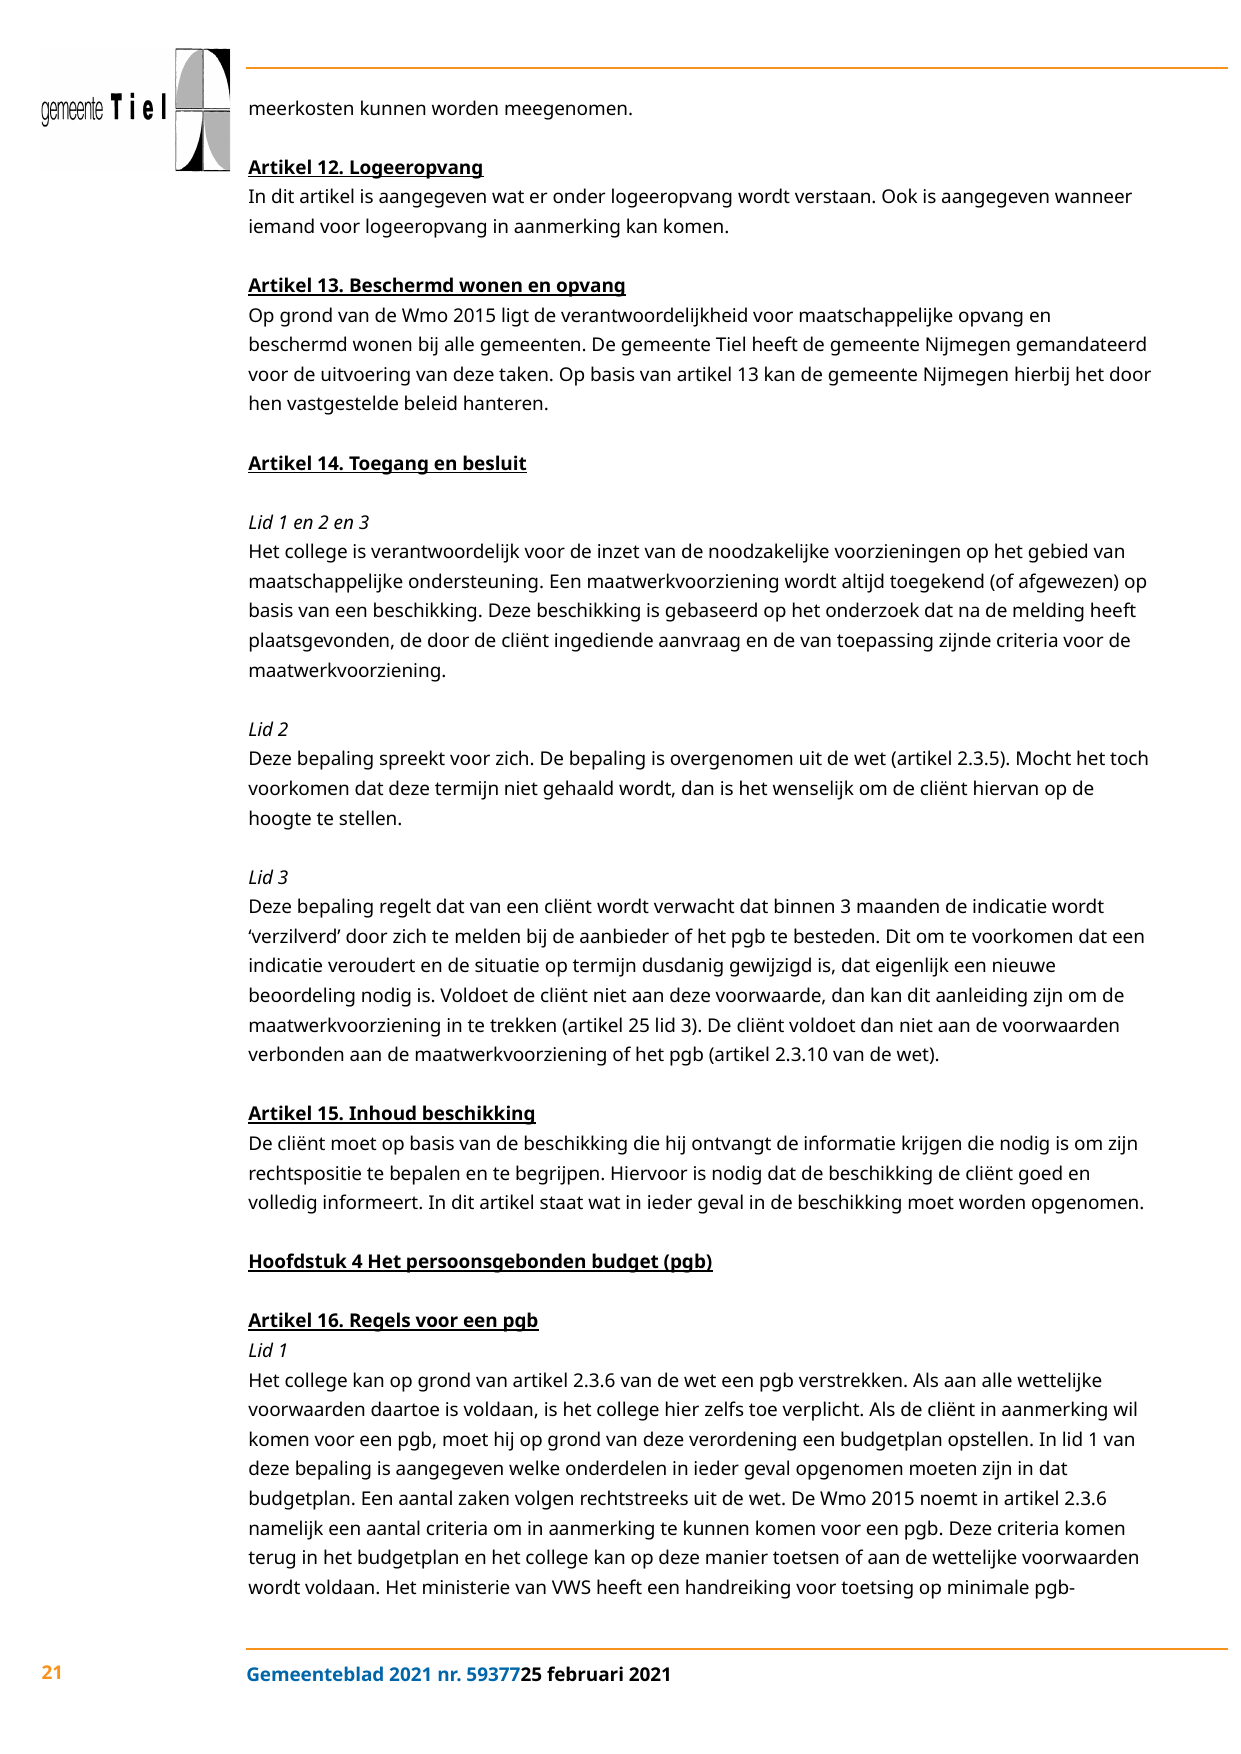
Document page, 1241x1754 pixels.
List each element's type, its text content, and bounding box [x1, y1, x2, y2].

text Lid 1 [248, 1337, 1152, 1363]
text In dit artikel is aangegeven wat er onder logeeropvang wordt verstaan. Ook is aangegeven wanneer iemand voor logeeropvang in aanmerking kan komen. [248, 183, 1152, 239]
text Lid 2 [248, 716, 1152, 742]
text Deze bepaling spreekt voor zich. De bepaling is overgenomen uit de wet (artikel 2.3.5). Mocht het toch voorkomen dat deze termijn niet gehaald wordt, dan is het wenselijk om de cliënt hiervan op de hoogte te stellen. [248, 746, 1152, 831]
text Artikel 14. Toegang en besluit [248, 450, 1152, 476]
text Artikel 15. Inhoud beschikking [248, 1101, 1152, 1126]
text meerkosten kunnen worden meegenomen. [248, 95, 1152, 121]
text Het college kan op grond van artikel 2.3.6 van de wet een pgb verstrekken. Als aan alle wettelijke voorwaarden daartoe is voldaan, is het college hier zelfs toe verplicht. Als de cliënt in aanmerking wil komen voor een pgb, moet hij op grond van deze verordening een budgetplan opstellen. In lid 1 van deze bepaling is aangegeven welke onderdelen in ieder geval opgenomen moeten zijn in dat budgetplan. Een aantal zaken volgen rechtstreeks uit de wet. De Wmo 2015 noemt in artikel 2.3.6 namelijk een aantal criteria om in aanmerking te kunnen komen voor een pgb. Deze criteria komen terug in het budgetplan en het college kan op deze manier toetsen of aan de wettelijke voorwaarden wordt voldaan. Het ministerie van VWS heeft een handreiking voor toetsing op minimale pgb- [248, 1367, 1152, 1600]
picture [41, 47, 231, 172]
text Artikel 12. Logeeropvang [248, 154, 1152, 180]
text Lid 1 en 2 en 3 [248, 509, 1152, 535]
text Lid 3 [248, 864, 1152, 890]
text Op grond van de Wmo 2015 ligt de verantwoordelijkheid voor maatschappelijke opvang en beschermd wonen bij alle gemeenten. De gemeente Tiel heeft de gemeente Nijmegen gemandateerd voor de uitvoering van deze taken. Op basis van artikel 13 kan de gemeente Nijmegen hierbij het door hen vastgestelde beleid hanteren. [248, 302, 1152, 416]
text Artikel 16. Regels voor een pgb [248, 1308, 1152, 1333]
text Deze bepaling regelt dat van een cliënt wordt verwacht dat binnen 3 maanden de indicatie wordt ‘verzilverd’ door zich te melden bij de aanbieder of het pgb te besteden. Dit om te voorkomen dat een indicatie veroudert en de situatie op termijn dusdanig gewijzigd is, dat eigenlijk een nieuwe beoordeling nodig is. Voldoet de cliënt niet aan deze voorwaarde, dan kan dit aanleiding zijn om de maatwerkvoorziening in te trekken (artikel 25 lid 3). De cliënt voldoet dan niet aan de voorwaarden verbonden aan de maatwerkvoorziening of het pgb (artikel 2.3.10 van de wet). [248, 893, 1152, 1067]
text Artikel 13. Beschermd wonen en opvang [248, 272, 1152, 298]
text Het college is verantwoordelijk voor de inzet van de noodzakelijke voorzieningen op het gebied van maatschappelijke ondersteuning. Een maatwerkvoorziening wordt altijd toegekend (of afgewezen) op basis van een beschikking. Deze beschikking is gebaseerd op het onderzoek dat na de melding heeft plaatsgevonden, de door de cliënt ingediende aanvraag en de van toepassing zijnde criteria voor de maatwerkvoorziening. [248, 538, 1152, 683]
text De cliënt moet op basis van de beschikking die hij ontvangt de informatie krijgen die nodig is om zijn rechtspositie te bepalen en te begrijpen. Hiervoor is nodig dat de beschikking de cliënt goed en volledig informeert. In dit artikel staat wat in ieder geval in de beschikking moet worden opgenomen. [248, 1130, 1152, 1215]
text Hoofdstuk 4 Het persoonsgebonden budget (pgb) [248, 1248, 1152, 1274]
